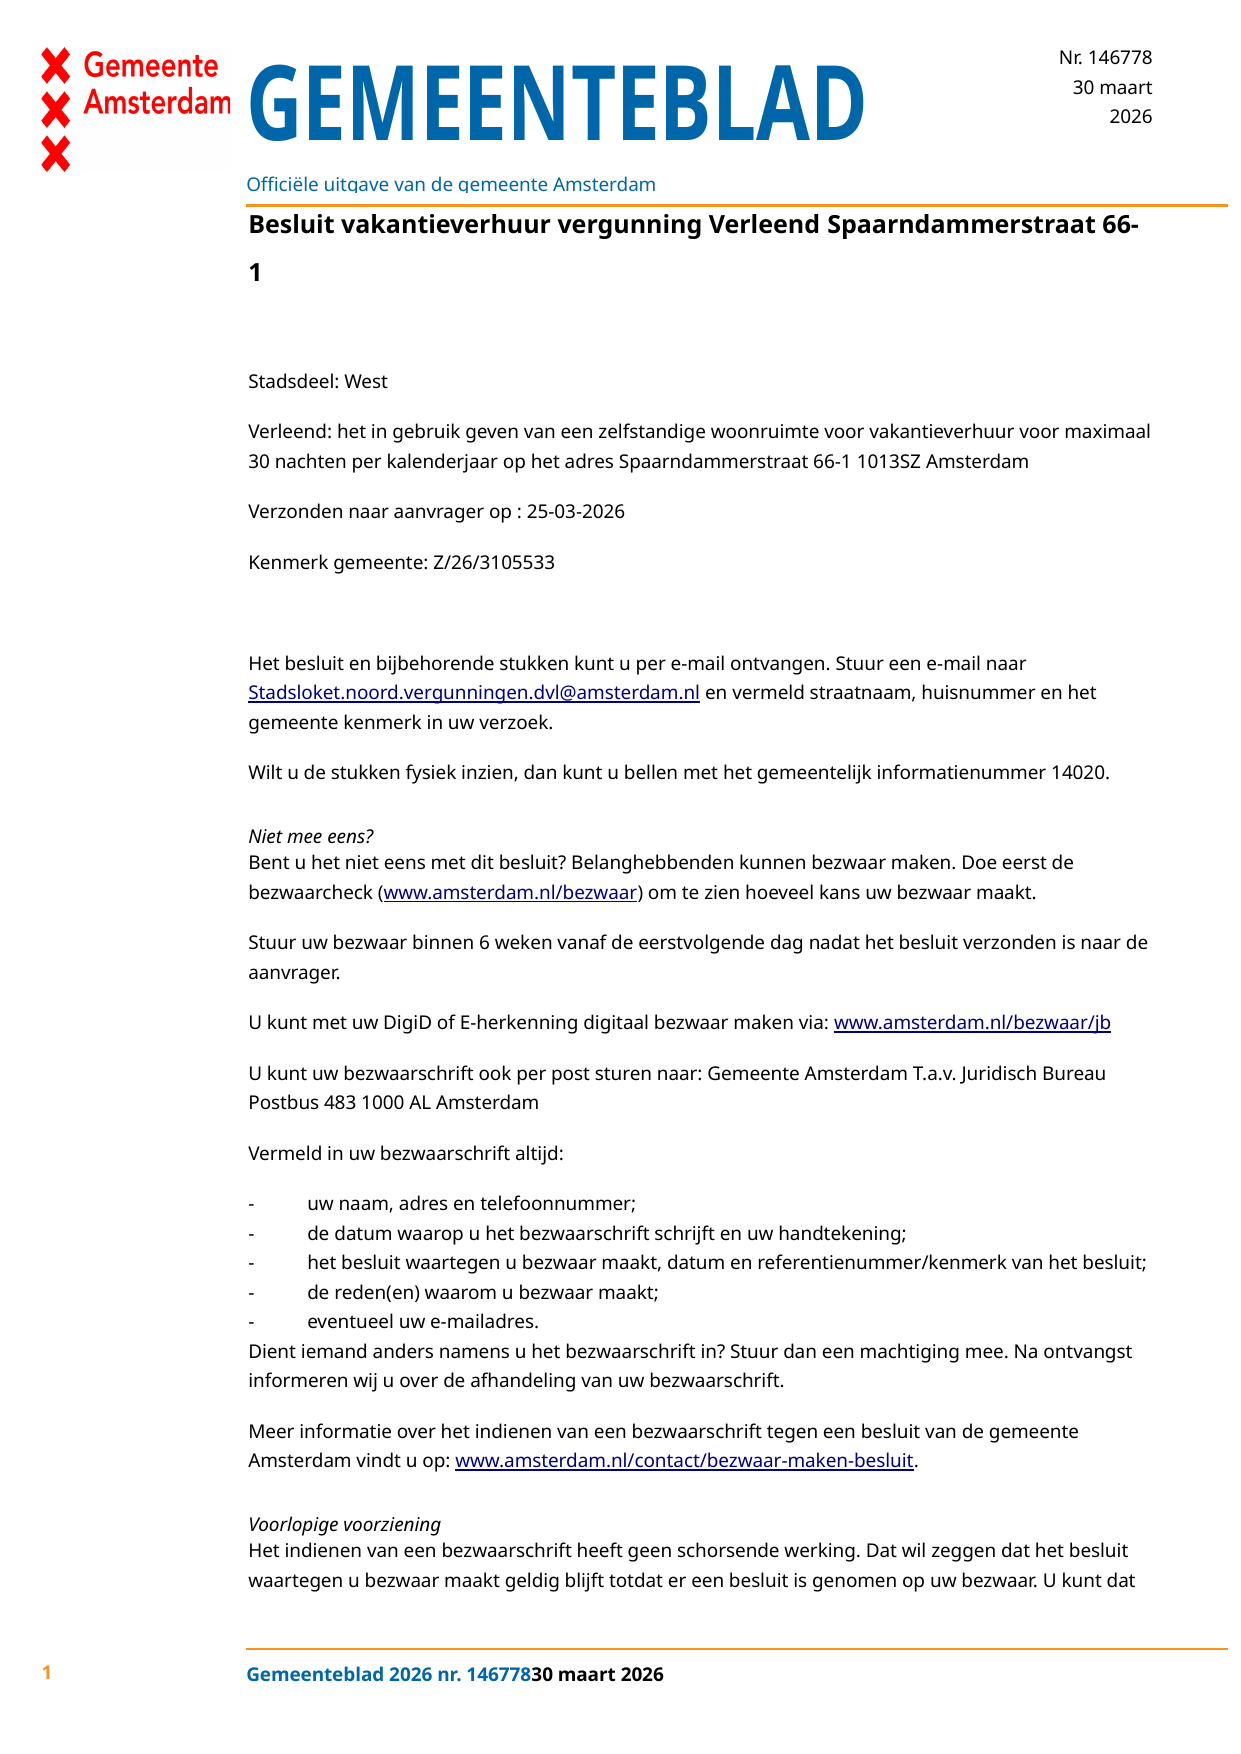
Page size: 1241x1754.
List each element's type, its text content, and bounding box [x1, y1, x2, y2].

text Verleend: het in gebruik geven van een zelfstandige woonruimte voor vakantieverhuur voor maximaal 30 nachten per kalenderjaar op het adres Spaarndammerstraat 66-1 1013SZ Amsterdam [248, 419, 1152, 474]
text Verzonden naar aanvrager op : 25-03-2026 [248, 499, 1152, 524]
text Wilt u de stukken fysiek inzien, dan kunt u bellen met het gemeentelijk informatienummer 14020. [248, 759, 1152, 785]
text U kunt uw bezwaarschrift ook per post sturen naar: Gemeente Amsterdam T.a.v. Juridisch Bureau Postbus 483 1000 AL Amsterdam [248, 1060, 1152, 1115]
text Het besluit en bijbehorende stukken kunt u per e-mail ontvangen. Stuur een e-mail naar Stadsloket.noord.vergunningen.dvl@amsterdam.nl en vermeld straatnaam, huisnummer en het gemeente kenmerk in uw verzoek. [248, 650, 1152, 735]
text Niet mee eens? [248, 823, 1152, 849]
picture [41, 47, 231, 172]
text Bent u het niet eens met dit besluit? Belanghebbenden kunnen bezwaar maken. Doe eerst de bezwaarcheck (www.amsterdam.nl/bezwaar) om te zien hoeveel kans uw bezwaar maakt. [248, 849, 1152, 904]
list de datum waarop u het bezwaarschrift schrijft en uw handtekening; [248, 1220, 1152, 1245]
list de reden(en) waarom u bezwaar maakt; [248, 1279, 1152, 1304]
text Besluit vakantieverhuur vergunning Verleend Spaarndammerstraat 66-1 [248, 207, 1152, 288]
text Voorlopige voorziening [248, 1512, 1152, 1537]
text Kenmerk gemeente: Z/26/3105533 [248, 549, 1152, 575]
text Vermeld in uw bezwaarschrift altijd: [248, 1140, 1152, 1165]
text Meer informatie over het indienen van een bezwaarschrift tegen een besluit van de gemeente Amsterdam vindt u op: www.amsterdam.nl/contact/bezwaar-maken-besluit. [248, 1418, 1152, 1473]
text Stadsdeel: West [248, 368, 1152, 394]
text Dient iemand anders namens u het bezwaarschrift in? Stuur dan een machtiging mee. Na ontvangst informeren wij u over de afhandeling van uw bezwaarschrift. [248, 1338, 1152, 1393]
list het besluit waartegen u bezwaar maakt, datum en referentienummer/kenmerk van het besluit; [248, 1249, 1152, 1275]
text U kunt met uw DigiD of E-herkenning digitaal bezwaar maken via: www.amsterdam.nl/bezwaar/jb [248, 1009, 1152, 1035]
list eventueel uw e-mailadres. [248, 1308, 1152, 1334]
text Stuur uw bezwaar binnen 6 weken vanaf de eerstvolgende dag nadat het besluit verzonden is naar de aanvrager. [248, 929, 1152, 984]
list uw naam, adres en telefoonnummer; [248, 1190, 1152, 1216]
text Het indienen van een bezwaarschrift heeft geen schorsende werking. Dat wil zeggen dat het besluit waartegen u bezwaar maakt geldig blijft totdat er een besluit is genomen op uw bezwaar. U kunt dat [248, 1537, 1152, 1593]
